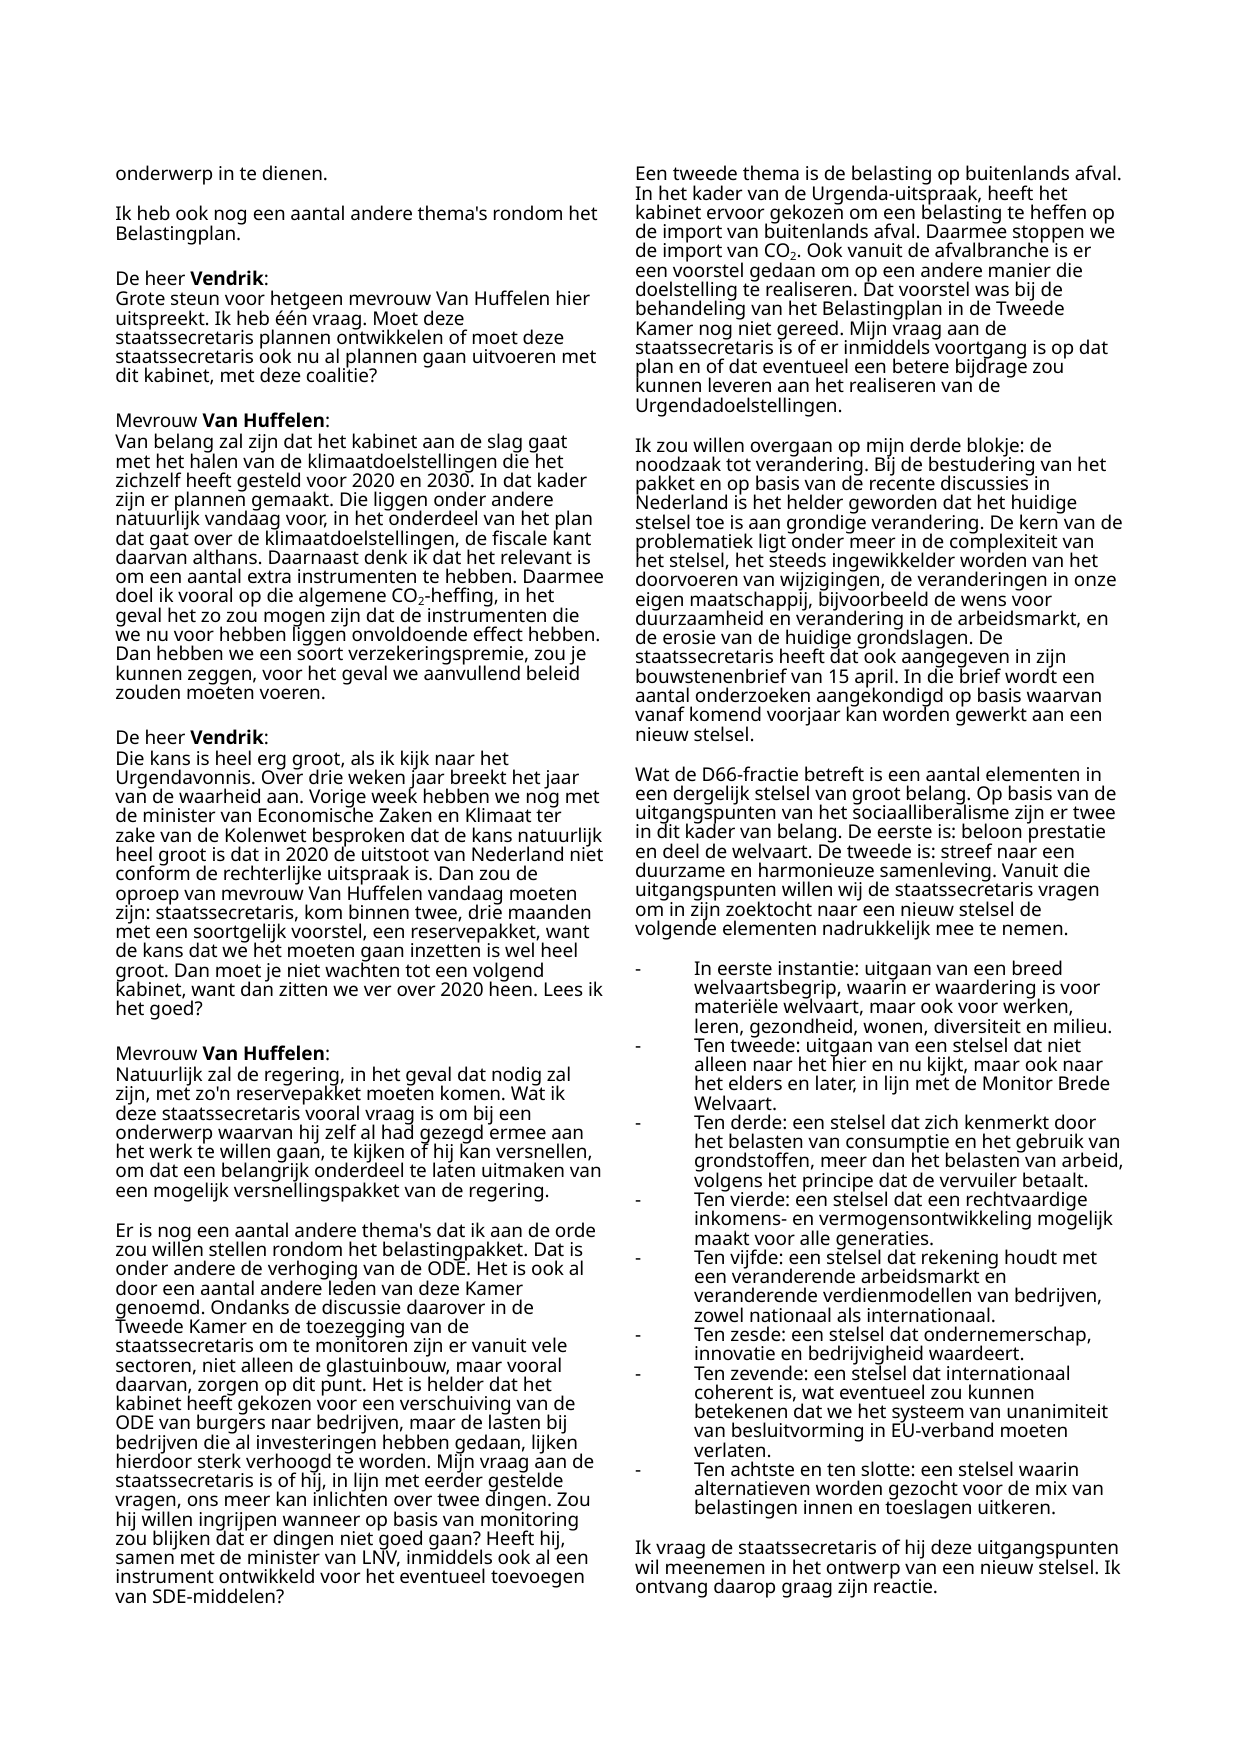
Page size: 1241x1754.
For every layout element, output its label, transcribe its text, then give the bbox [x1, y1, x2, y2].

text Natuurlijk zal de regering, in het geval dat nodig zal zijn, met zo'n reservepakket moeten komen. Wat ik deze staatssecretaris vooral vraag is om bij een onderwerp waarvan hij zelf al had gezegd ermee aan het werk te willen gaan, te kijken of hij kan versnellen, om dat een belangrijk onderdeel te laten uitmaken van een mogelijk versnellingspakket van de regering. [115, 1066, 605, 1201]
list Ten tweede: uitgaan van een stelsel dat niet alleen naar het hier en nu kijkt, maar ook naar het elders en later, in lijn met de Monitor Brede Welvaart. [635, 1037, 1125, 1114]
text De heer Vendrik: [115, 724, 605, 750]
text Van belang zal zijn dat het kabinet aan de slag gaat met het halen van de klimaatdoelstellingen die het zichzelf heeft gesteld voor 2020 en 2030. In dat kader zijn er plannen gemaakt. Die liggen onder andere natuurlijk vandaag voor, in het onderdeel van het plan dat gaat over de klimaatdoelstellingen, de fiscale kant daarvan althans. Daarnaast denk ik dat het relevant is om een aantal extra instrumenten te hebben. Daarmee doel ik vooral op die algemene CO2-heffing, in het geval het zo zou mogen zijn dat de instrumenten die we nu voor hebben liggen onvoldoende effect hebben. Dan hebben we een soort verzekeringspremie, zou je kunnen zeggen, voor het geval we aanvullend beleid zouden moeten voeren. [115, 433, 605, 703]
text Ik heb ook nog een aantal andere thema's rondom het Belastingplan. [115, 205, 605, 244]
list Ten achtste en ten slotte: een stelsel waarin alternatieven worden gezocht voor de mix van belastingen innen en toeslagen uitkeren. [635, 1461, 1125, 1519]
text Er is nog een aantal andere thema's dat ik aan de orde zou willen stellen rondom het belastingpakket. Dat is onder andere de verhoging van de ODE. Het is ook al door een aantal andere leden van deze Kamer genoemd. Ondanks de discussie daarover in de Tweede Kamer en de toezegging van de staatssecretaris om te monitoren zijn er vanuit vele sectoren, niet alleen de glastuinbouw, maar vooral daarvan, zorgen op dit punt. Het is helder dat het kabinet heeft gekozen voor een verschuiving van de ODE van burgers naar bedrijven, maar de lasten bij bedrijven die al investeringen hebben gedaan, lijken hierdoor sterk verhoogd te worden. Mijn vraag aan de staatssecretaris is of hij, in lijn met eerder gestelde vragen, ons meer kan inlichten over twee dingen. Zou hij willen ingrijpen wanneer op basis van monitoring zou blijken dat er dingen niet goed gaan? Heeft hij, samen met de minister van LNV, inmiddels ook al een instrument ontwikkeld voor het eventueel toevoegen van SDE-middelen? [115, 1222, 605, 1607]
list In eerste instantie: uitgaan van een breed welvaartsbegrip, waarin er waardering is voor materiële welvaart, maar ook voor werken, leren, gezondheid, wonen, diversiteit en milieu. [635, 960, 1125, 1037]
text Wat de D66-fractie betreft is een aantal elementen in een dergelijk stelsel van groot belang. Op basis van de uitgangspunten van het sociaalliberalisme zijn er twee in dit kader van belang. De eerste is: beloon prestatie en deel de welvaart. De tweede is: streef naar een duurzame en harmonieuze samenleving. Vanuit die uitgangspunten willen wij de staatssecretaris vragen om in zijn zoektocht naar een nieuw stelsel de volgende elementen nadrukkelijk mee te nemen. [635, 766, 1125, 939]
text Ik vraag de staatssecretaris of hij deze uitgangspunten wil meenemen in het ontwerp van een nieuw stelsel. Ik ontvang daarop graag zijn reactie. [635, 1539, 1125, 1597]
text Een tweede thema is de belasting op buitenlands afval. In het kader van de Urgenda-uitspraak, heeft het kabinet ervoor gekozen om een belasting te heffen op de import van buitenlands afval. Daarmee stoppen we de import van CO2. Ook vanuit de afvalbranche is er een voorstel gedaan om op een andere manier die doelstelling te realiseren. Dat voorstel was bij de behandeling van het Belastingplan in de Tweede Kamer nog niet gereed. Mijn vraag aan de staatssecretaris is of er inmiddels voortgang is op dat plan en of dat eventueel een betere bijdrage zou kunnen leveren aan het realiseren van de Urgendadoelstellingen. [635, 165, 1125, 416]
list Ten vijfde: een stelsel dat rekening houdt met een veranderende arbeidsmarkt en veranderende verdienmodellen van bedrijven, zowel nationaal als internationaal. [635, 1249, 1125, 1326]
text Die kans is heel erg groot, als ik kijk naar het Urgendavonnis. Over drie weken jaar breekt het jaar van de waarheid aan. Vorige week hebben we nog met de minister van Economische Zaken en Klimaat ter zake van de Kolenwet besproken dat de kans natuurlijk heel groot is dat in 2020 de uitstoot van Nederland niet conform de rechterlijke uitspraak is. Dan zou de oproep van mevrouw Van Huffelen vandaag moeten zijn: staatssecretaris, kom binnen twee, drie maanden met een soortgelijk voorstel, een reservepakket, want de kans dat we het moeten gaan inzetten is wel heel groot. Dan moet je niet wachten tot een volgend kabinet, want dan zitten we ver over 2020 heen. Lees ik het goed? [115, 750, 605, 1019]
list Ten derde: een stelsel dat zich kenmerkt door het belasten van consumptie en het gebruik van grondstoffen, meer dan het belasten van arbeid, volgens het principe dat de vervuiler betaalt. [635, 1114, 1125, 1191]
list Ten zevende: een stelsel dat internationaal coherent is, wat eventueel zou kunnen betekenen dat we het systeem van unanimiteit van besluitvorming in EU-verband moeten verlaten. [635, 1364, 1125, 1461]
text Mevrouw Van Huffelen: [115, 1040, 605, 1066]
text Ik zou willen overgaan op mijn derde blokje: de noodzaak tot verandering. Bij de bestudering van het pakket en op basis van de recente discussies in Nederland is het helder geworden dat het huidige stelsel toe is aan grondige verandering. De kern van de problematiek ligt onder meer in de complexiteit van het stelsel, het steeds ingewikkelder worden van het doorvoeren van wijzigingen, de veranderingen in onze eigen maatschappij, bijvoorbeeld de wens voor duurzaamheid en verandering in de arbeidsmarkt, en de erosie van de huidige grondslagen. De staatssecretaris heeft dat ook aangegeven in zijn bouwstenenbrief van 15 april. In die brief wordt een aantal onderzoeken aangekondigd op basis waarvan vanaf komend voorjaar kan worden gewerkt aan een nieuw stelsel. [635, 437, 1125, 745]
list Ten vierde: een stelsel dat een rechtvaardige inkomens- en vermogensontwikkeling mogelijk maakt voor alle generaties. [635, 1191, 1125, 1249]
text Grote steun voor hetgeen mevrouw Van Huffelen hier uitspreekt. Ik heb één vraag. Moet deze staatssecretaris plannen ontwikkelen of moet deze staatssecretaris ook nu al plannen gaan uitvoeren met dit kabinet, met deze coalitie? [115, 290, 605, 387]
list Ten zesde: een stelsel dat ondernemerschap, innovatie en bedrijvigheid waardeert. [635, 1326, 1125, 1364]
text Mevrouw Van Huffelen: [115, 408, 605, 433]
text onderwerp in te dienen. [115, 165, 605, 184]
text De heer Vendrik: [115, 265, 605, 290]
